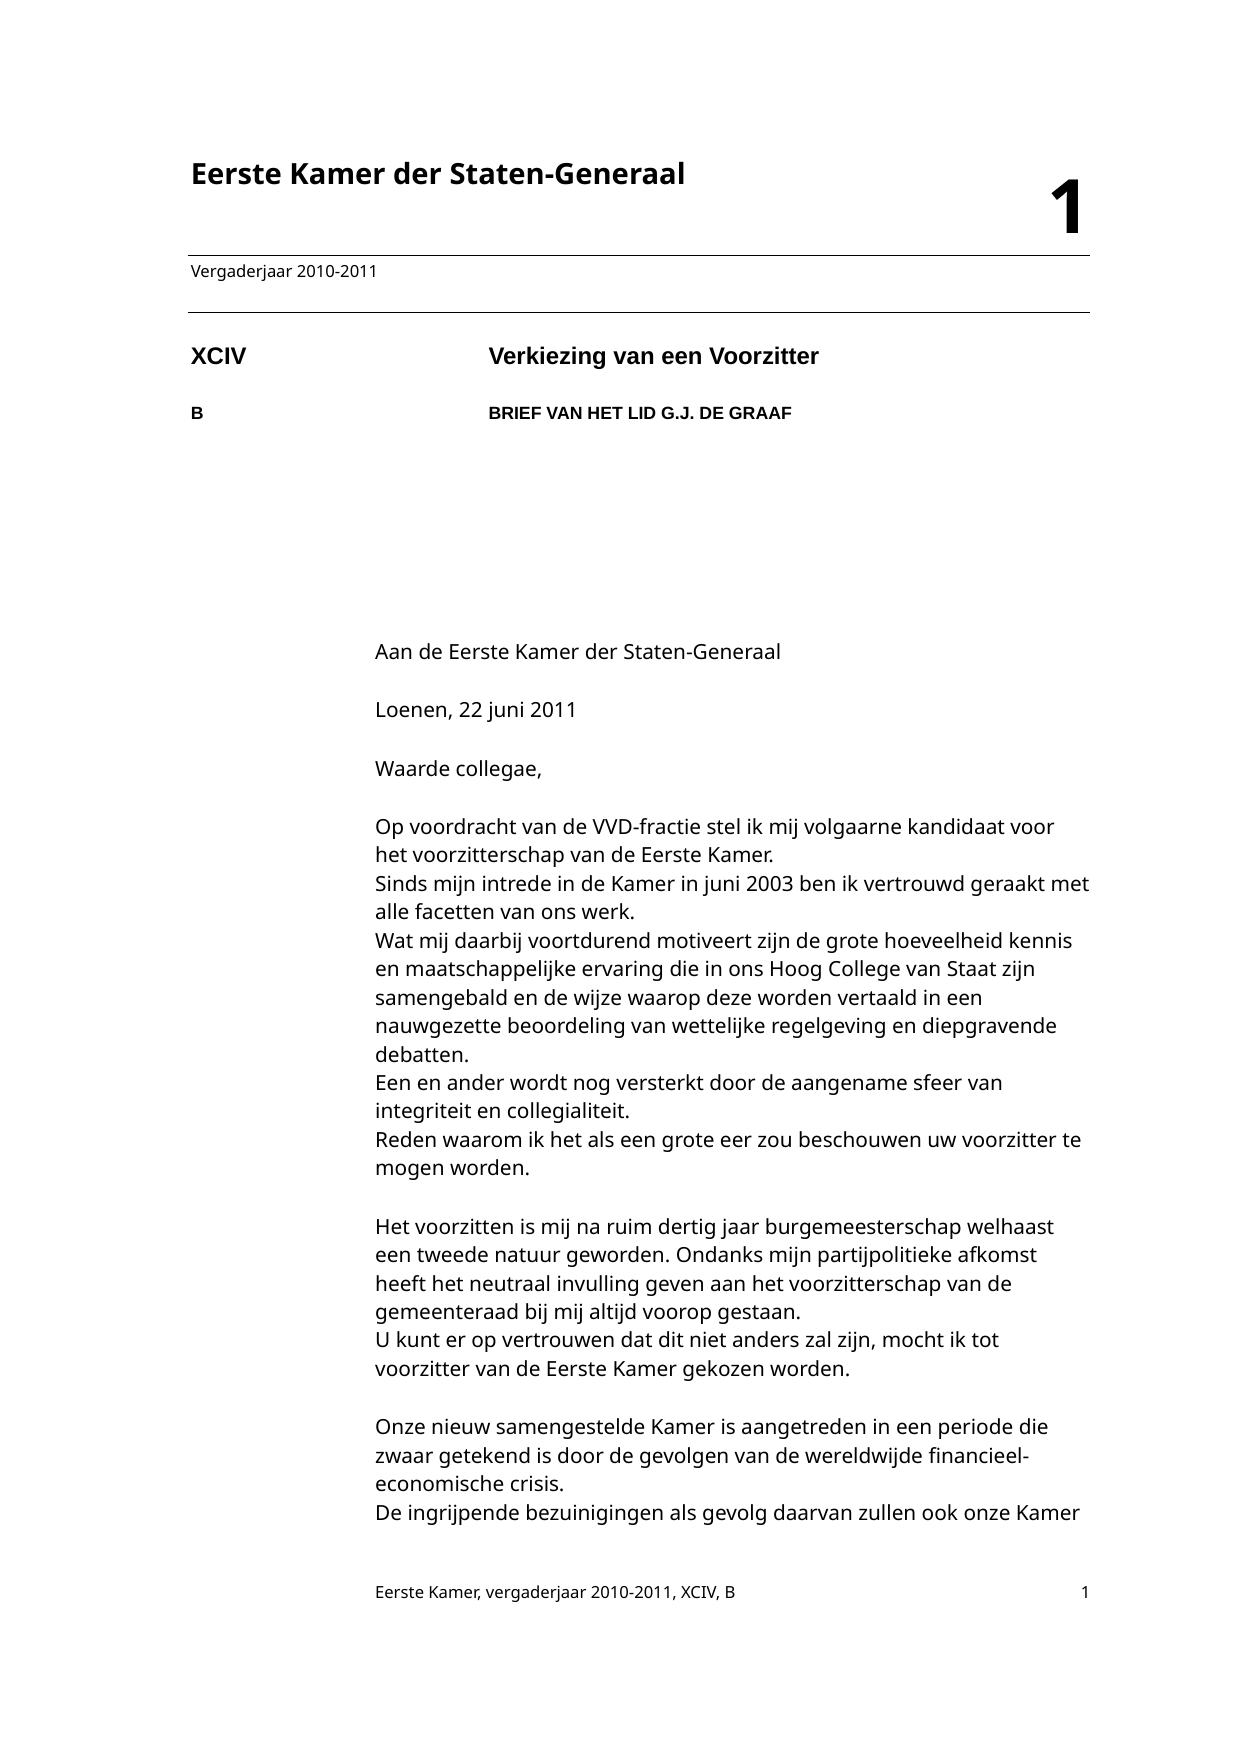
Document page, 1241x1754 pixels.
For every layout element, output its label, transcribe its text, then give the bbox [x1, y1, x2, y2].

table_cell XCIV [188, 339, 485, 399]
text Reden waarom ik het als een grote eer zou beschouwen uw voorzitter te mogen worden. [375, 1125, 1090, 1182]
text Onze nieuw samengestelde Kamer is aangetreden in een periode die zwaar getekend is door de gevolgen van de wereldwijde financieel-economische crisis. [375, 1412, 1090, 1498]
text Loenen, 22 juni 2011 [375, 695, 1090, 724]
text Wat mij daarbij voortdurend motiveert zijn de grote hoeveelheid kennis en maatschappelijke ervaring die in ons Hoog College van Staat zijn samengebald en de wijze waarop deze worden vertaald in een nauwgezette beoordeling van wettelijke regelgeving en diepgravende debatten. [375, 926, 1090, 1068]
table_cell BRIEF VAN HET LID G.J. DE GRAAF [485, 399, 1090, 518]
text Een en ander wordt nog versterkt door de aangename sfeer van integriteit en collegialiteit. [375, 1068, 1090, 1125]
text Op voordracht van de VVD-fractie stel ik mij volgaarne kandidaat voor het voorzitterschap van de Eerste Kamer. [375, 812, 1090, 869]
text Het voorzitten is mij na ruim dertig jaar burgemeesterschap welhaast een tweede natuur geworden. Ondanks mijn partijpolitieke afkomst heeft het neutraal invulling geven aan het voorzitterschap van de gemeenteraad bij mij altijd voorop gestaan. [375, 1212, 1090, 1326]
text Waarde collegae, [375, 754, 1090, 782]
table_cell Vergaderjaar 2010-2011 [188, 256, 485, 312]
text Sinds mijn intrede in de Kamer in juni 2003 ben ik vertrouwd geraakt met alle facetten van ons werk. [375, 869, 1090, 926]
table_cell [485, 256, 1090, 312]
table_cell [485, 313, 1090, 339]
table_cell Verkiezing van een Voorzitter [485, 339, 1090, 399]
table_cell [188, 313, 485, 339]
text De ingrijpende bezuinigingen als gevolg daarvan zullen ook onze Kamer [375, 1498, 1090, 1526]
table_header Eerste Kamer der Staten-Generaal [188, 150, 909, 255]
text Aan de Eerste Kamer der Staten-Generaal [375, 637, 1090, 665]
table_header 1 [910, 150, 1090, 255]
text U kunt er op vertrouwen dat dit niet anders zal zijn, mocht ik tot voorzitter van de Eerste Kamer gekozen worden. [375, 1326, 1090, 1382]
table_cell B [188, 399, 485, 518]
